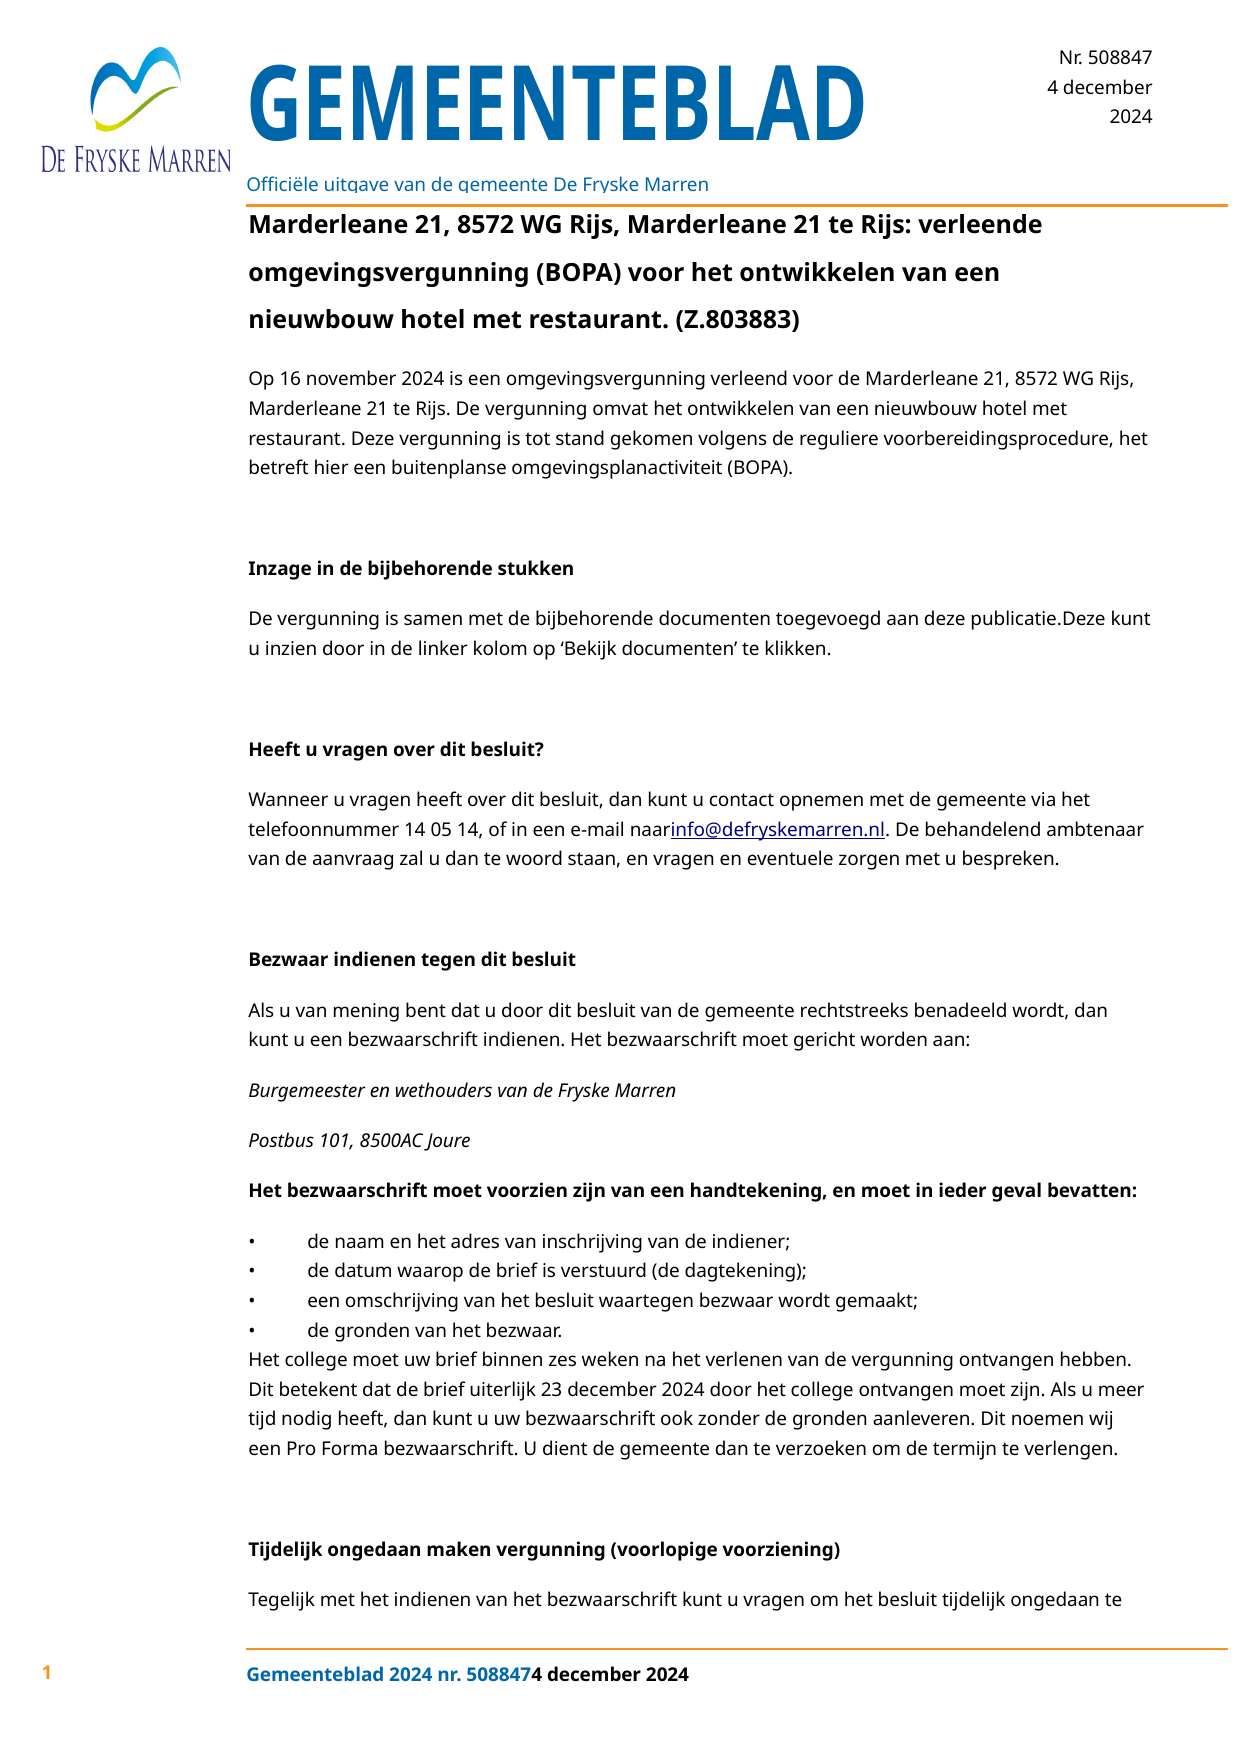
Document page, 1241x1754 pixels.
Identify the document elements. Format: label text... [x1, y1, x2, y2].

text Heeft u vragen over dit besluit? [248, 736, 1152, 762]
text Het bezwaarschrift moet voorzien zijn van een handtekening, en moet in ieder geval bevatten: [248, 1178, 1152, 1203]
text Burgemeester en wethouders van de Fryske Marren [248, 1077, 1152, 1102]
text Bezwaar indienen tegen dit besluit [248, 946, 1152, 972]
text Als u van mening bent dat u door dit besluit van de gemeente rechtstreeks benadeeld wordt, dan kunt u een bezwaarschrift indienen. Het bezwaarschrift moet gericht worden aan: [248, 997, 1152, 1052]
text Inzage in de bijbehorende stukken [248, 555, 1152, 581]
list de gronden van het bezwaar. [248, 1317, 1152, 1342]
text Marderleane 21, 8572 WG Rijs, Marderleane 21 te Rijs: verleende omgevingsvergunning (BOPA) voor het ontwikkelen van een nieuwbouw hotel met restaurant. (Z.803883) [248, 207, 1152, 336]
text De vergunning is samen met de bijbehorende documenten toegevoegd aan deze publicatie.Deze kunt u inzien door in de linker kolom op ‘Bekijk documenten’ te klikken. [248, 606, 1152, 661]
text Wanneer u vragen heeft over dit besluit, dan kunt u contact opnemen met de gemeente via het telefoonnummer 14 05 14, of in een e-mail naarinfo@defryskemarren.nl. De behandelend ambtenaar van de aanvraag zal u dan te woord staan, en vragen en eventuele zorgen met u bespreken. [248, 786, 1152, 871]
picture [41, 47, 231, 172]
text Tijdelijk ongedaan maken vergunning (voorlopige voorziening) [248, 1536, 1152, 1562]
text Op 16 november 2024 is een omgevingsvergunning verleend voor de Marderleane 21, 8572 WG Rijs, Marderleane 21 te Rijs. De vergunning omvat het ontwikkelen van een nieuwbouw hotel met restaurant. Deze vergunning is tot stand gekomen volgens de reguliere voorbereidingsprocedure, het betreft hier een buitenplanse omgevingsplanactiviteit (BOPA). [248, 366, 1152, 480]
text Postbus 101, 8500AC Joure [248, 1127, 1152, 1153]
text Het college moet uw brief binnen zes weken na het verlenen van de vergunning ontvangen hebben. Dit betekent dat de brief uiterlijk 23 december 2024 door het college ontvangen moet zijn. Als u meer tijd nodig heeft, dan kunt u uw bezwaarschrift ook zonder de gronden aanleveren. Dit noemen wij een Pro Forma bezwaarschrift. U dient de gemeente dan te verzoeken om de termijn te verlengen. [248, 1346, 1152, 1461]
list een omschrijving van het besluit waartegen bezwaar wordt gemaakt; [248, 1287, 1152, 1313]
list de datum waarop de brief is verstuurd (de dagtekening); [248, 1258, 1152, 1283]
list de naam en het adres van inschrijving van de indiener; [248, 1228, 1152, 1254]
text Tegelijk met het indienen van het bezwaarschrift kunt u vragen om het besluit tijdelijk ongedaan te [248, 1586, 1152, 1612]
